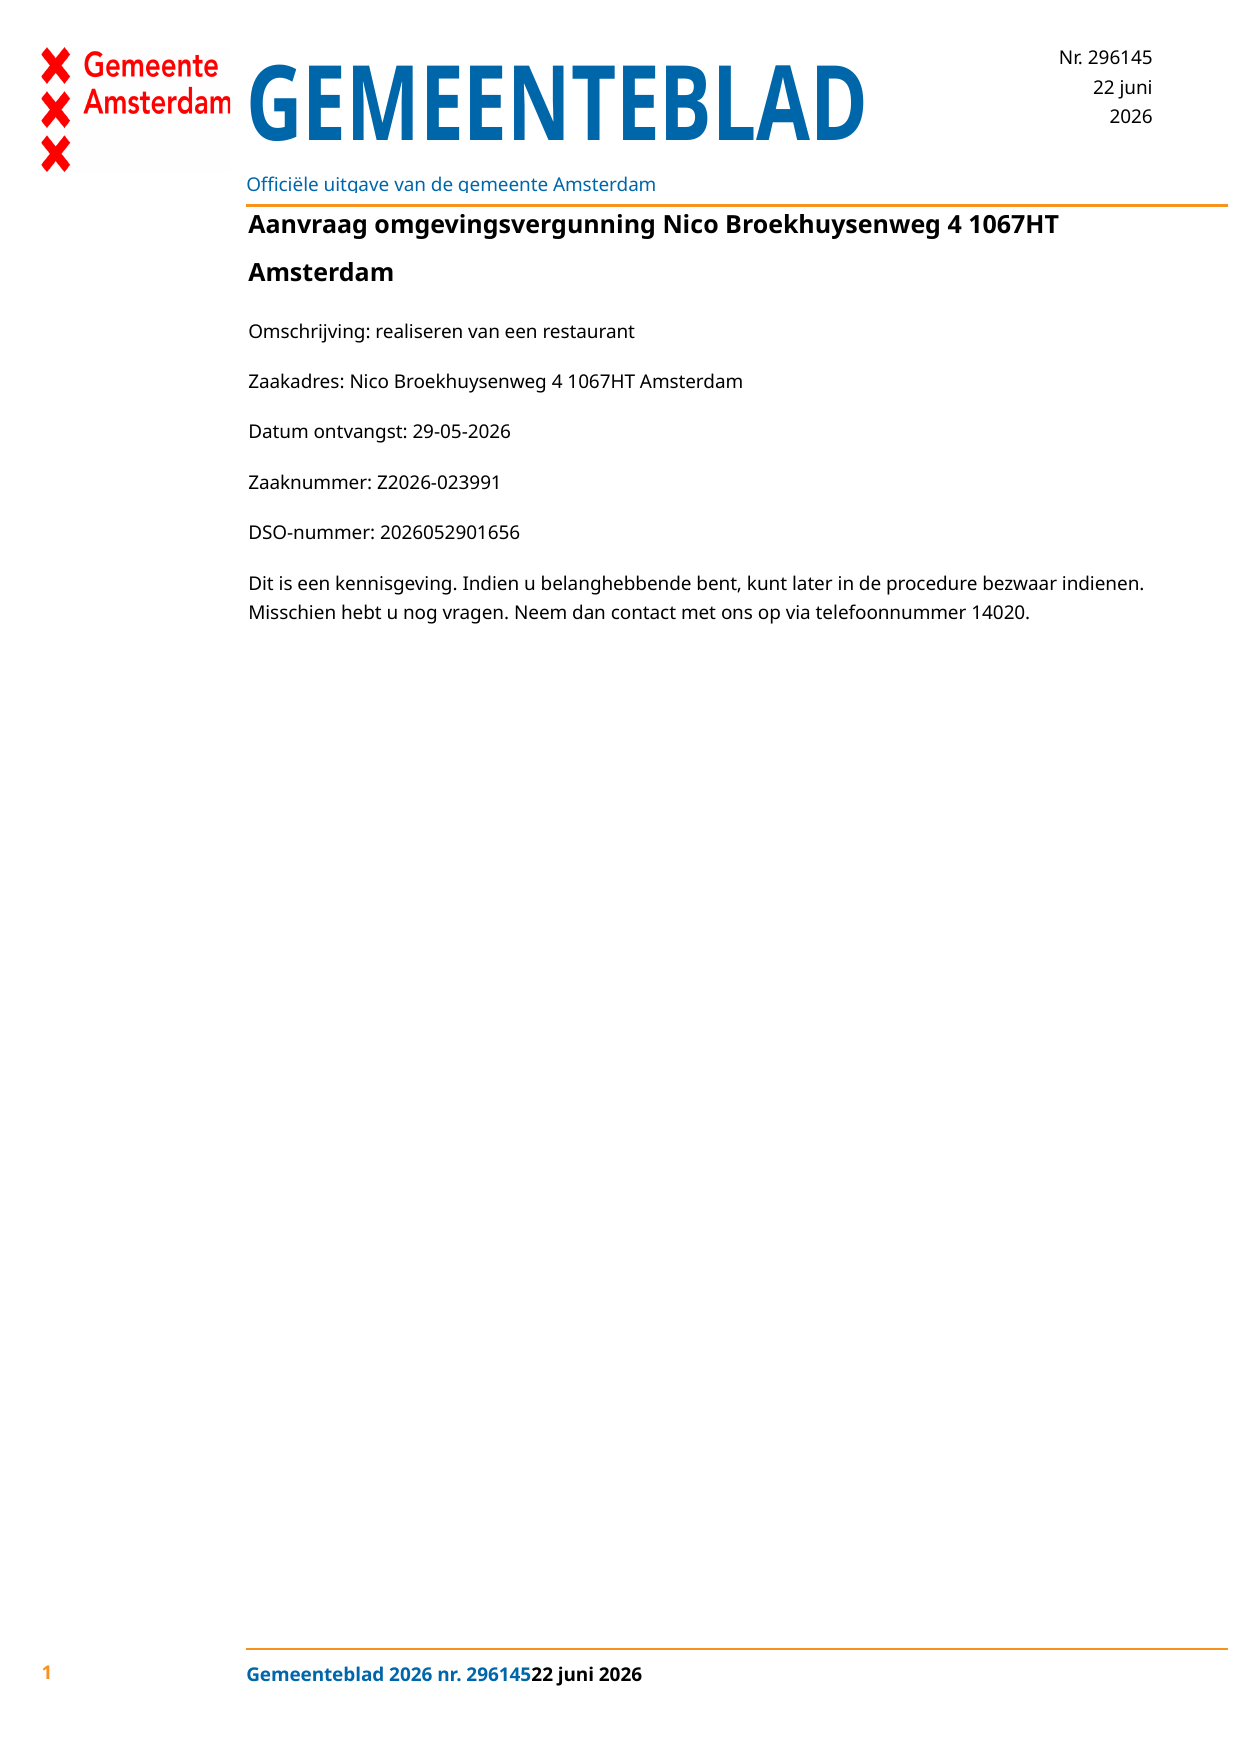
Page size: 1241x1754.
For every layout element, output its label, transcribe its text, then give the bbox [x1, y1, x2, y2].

picture [41, 47, 231, 172]
text Omschrijving: realiseren van een restaurant [248, 318, 1152, 344]
text Dit is een kennisgeving. Indien u belanghebbende bent, kunt later in de procedure bezwaar indienen. Misschien hebt u nog vragen. Neem dan contact met ons op via telefoonnummer 14020. [248, 570, 1152, 625]
text DSO-nummer: 2026052901656 [248, 519, 1152, 545]
text Datum ontvangst: 29-05-2026 [248, 419, 1152, 444]
text Aanvraag omgevingsvergunning Nico Broekhuysenweg 4 1067HT Amsterdam [248, 207, 1152, 288]
text Zaaknummer: Z2026-023991 [248, 469, 1152, 495]
text Zaakadres: Nico Broekhuysenweg 4 1067HT Amsterdam [248, 368, 1152, 394]
